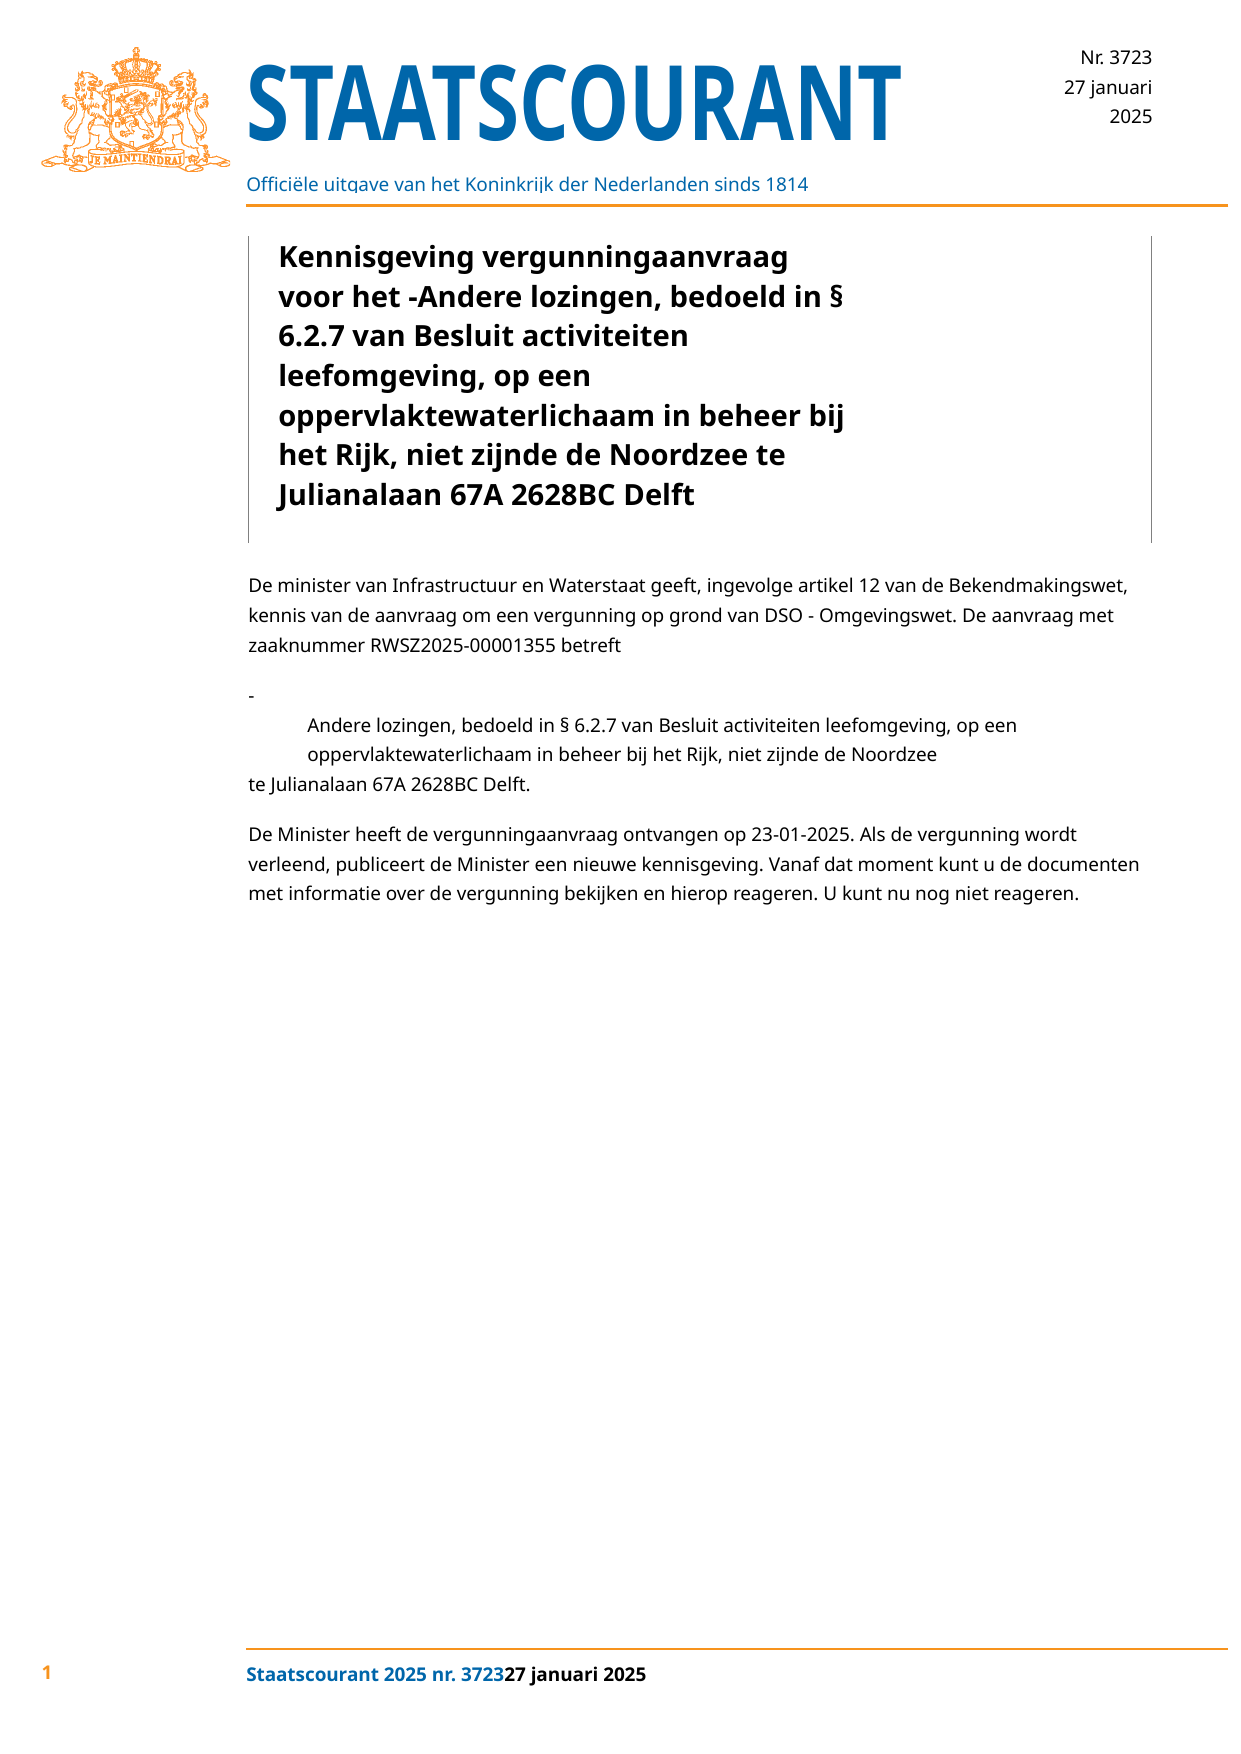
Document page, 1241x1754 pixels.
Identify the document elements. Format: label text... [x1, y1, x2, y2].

picture [41, 47, 231, 172]
list Andere lozingen, bedoeld in § 6.2.7 van Besluit activiteiten leefomgeving, op een oppervlaktewaterlichaam in beheer bij het Rijk, niet zijnde de Noordzee [248, 712, 1152, 767]
table_header [850, 414, 1151, 543]
picture [912, 236, 1090, 414]
text De minister van Infrastructuur en Waterstaat geeft, ingevolge artikel 12 van de Bekendmakingswet, kennis van de aanvraag om een vergunning op grond van DSO - Omgevingswet. De aanvraag met zaaknummer RWSZ2025-00001355 betreft [248, 573, 1152, 658]
table_header [1090, 236, 1151, 413]
table_header Kennisgeving vergunningaanvraag voor het -Andere lozingen, bedoeld in § 6.2.7 van Besluit activiteiten leefomgeving, op een oppervlaktewaterlichaam in beheer bij het Rijk, niet zijnde de Noordzee te Julianalaan 67A 2628BC Delft [249, 236, 850, 543]
table_header [850, 236, 912, 413]
text De Minister heeft de vergunningaanvraag ontvangen op 23-01-2025. Als de vergunning wordt verleend, publiceert de Minister een nieuwe kennisgeving. Vanaf dat moment kunt u de documenten met informatie over de vergunning bekijken en hierop reageren. U kunt nu nog niet reageren. [248, 821, 1152, 906]
text te Julianalaan 67A 2628BC Delft. [248, 771, 1152, 797]
